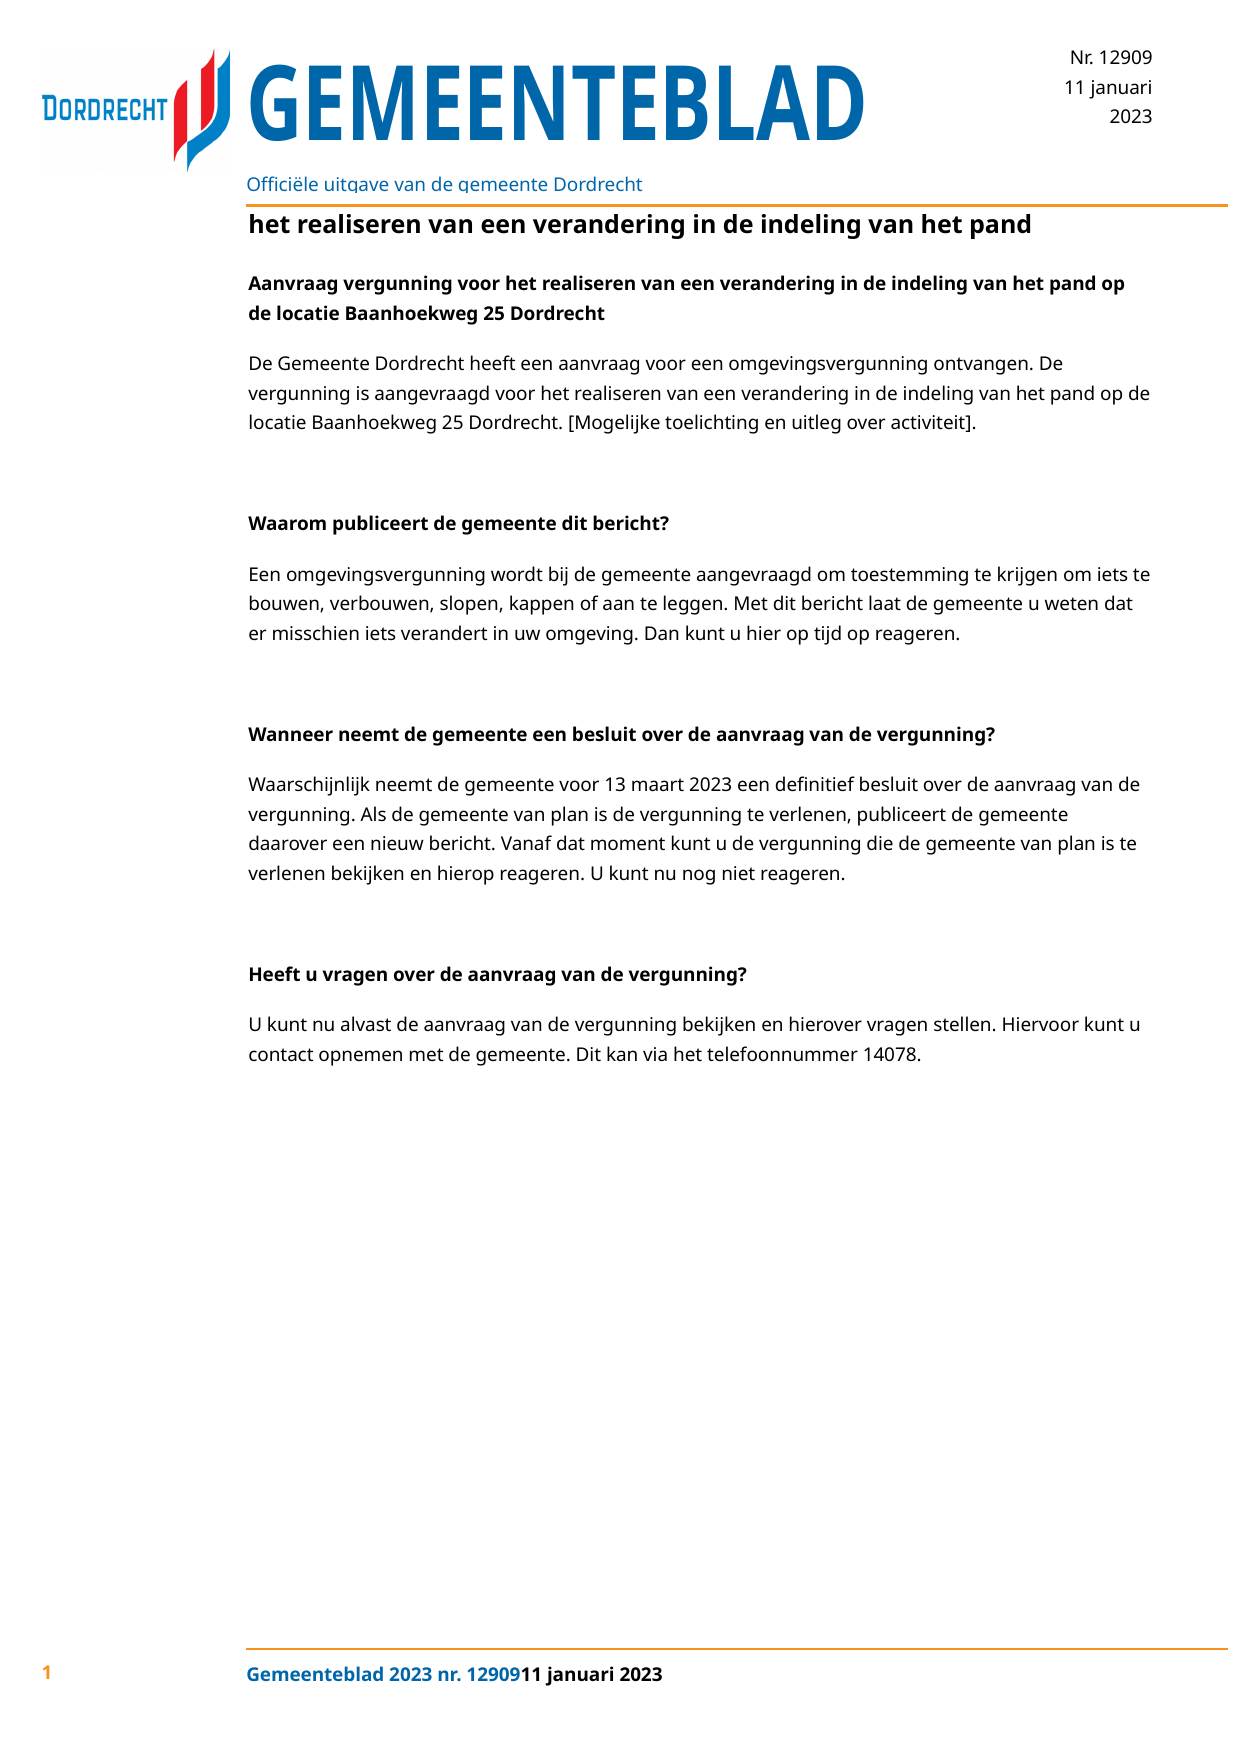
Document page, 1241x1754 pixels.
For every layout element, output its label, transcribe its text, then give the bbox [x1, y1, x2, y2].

text Aanvraag vergunning voor het realiseren van een verandering in de indeling van het pand op de locatie Baanhoekweg 25 Dordrecht [248, 270, 1152, 326]
text De Gemeente Dordrecht heeft een aanvraag voor een omgevingsvergunning ontvangen. De vergunning is aangevraagd voor het realiseren van een verandering in de indeling van het pand op de locatie Baanhoekweg 25 Dordrecht. [Mogelijke toelichting en uitleg over activiteit]. [248, 350, 1152, 435]
text Wanneer neemt de gemeente een besluit over de aanvraag van de vergunning? [248, 721, 1152, 746]
text het realiseren van een verandering in de indeling van het pand [248, 207, 1152, 241]
text Waarschijnlijk neemt de gemeente voor 13 maart 2023 een definitief besluit over de aanvraag van de vergunning. Als de gemeente van plan is de vergunning te verlenen, publiceert de gemeente daarover een nieuw bericht. Vanaf dat moment kunt u de vergunning die de gemeente van plan is te verlenen bekijken en hierop reageren. U kunt nu nog niet reageren. [248, 771, 1152, 886]
text Waarom publiceert de gemeente dit bericht? [248, 510, 1152, 536]
text Een omgevingsvergunning wordt bij de gemeente aangevraagd om toestemming te krijgen om iets te bouwen, verbouwen, slopen, kappen of aan te leggen. Met dit bericht laat de gemeente u weten dat er misschien iets verandert in uw omgeving. Dan kunt u hier op tijd op reageren. [248, 561, 1152, 646]
text Heeft u vragen over de aanvraag van de vergunning? [248, 961, 1152, 986]
picture [41, 47, 231, 172]
text U kunt nu alvast de aanvraag van de vergunning bekijken en hierover vragen stellen. Hiervoor kunt u contact opnemen met de gemeente. Dit kan via het telefoonnummer 14078. [248, 1011, 1152, 1066]
